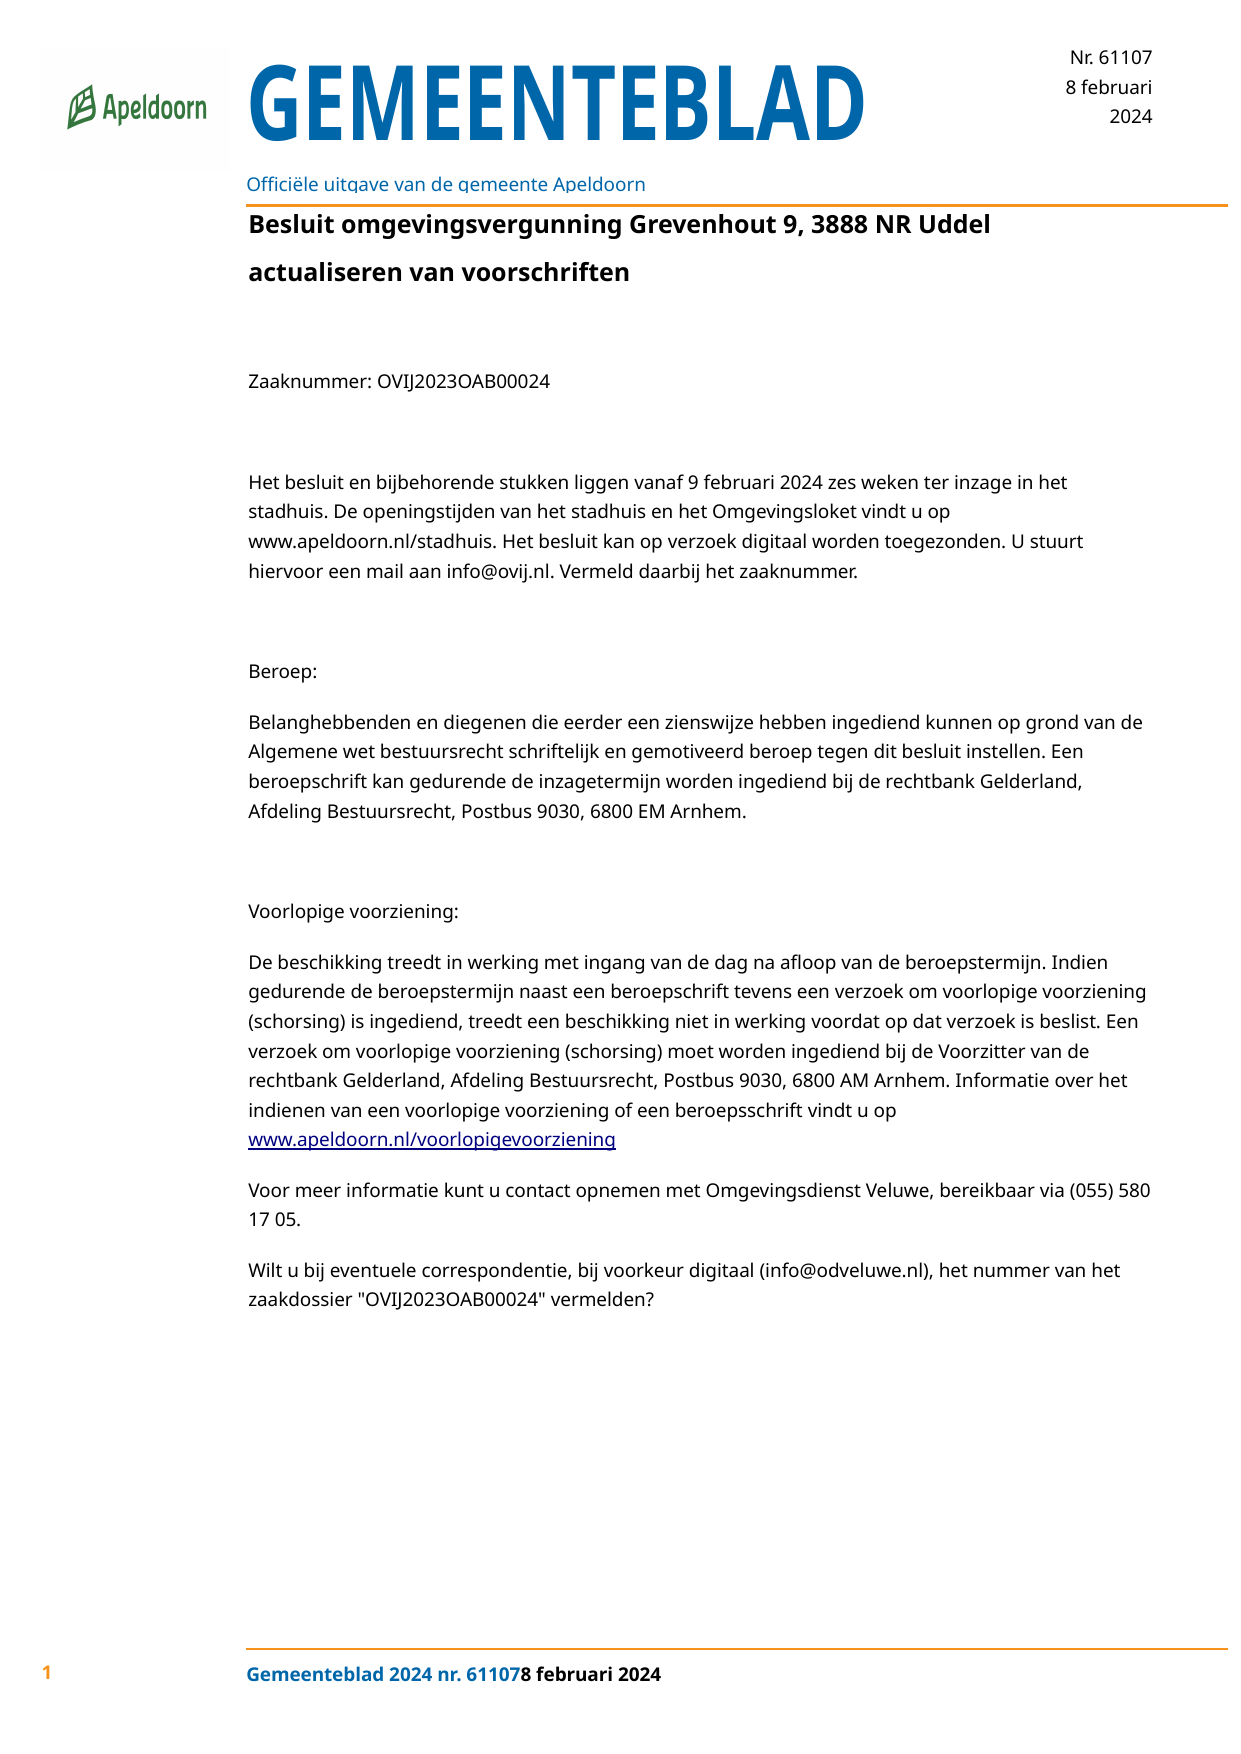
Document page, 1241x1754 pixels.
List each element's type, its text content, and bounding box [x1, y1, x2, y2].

text Het besluit en bijbehorende stukken liggen vanaf 9 februari 2024 zes weken ter inzage in het stadhuis. De openingstijden van het stadhuis en het Omgevingsloket vindt u op www.apeldoorn.nl/stadhuis. Het besluit kan op verzoek digitaal worden toegezonden. U stuurt hiervoor een mail aan info@ovij.nl. Vermeld daarbij het zaaknummer. [248, 469, 1152, 584]
text Beroep: [248, 659, 1152, 684]
picture [41, 47, 231, 172]
text Belanghebbenden en diegenen die eerder een zienswijze hebben ingediend kunnen op grond van de Algemene wet bestuursrecht schriftelijk en gemotiveerd beroep tegen dit besluit instellen. Een beroepschrift kan gedurende de inzagetermijn worden ingediend bij de rechtbank Gelderland, Afdeling Bestuursrecht, Postbus 9030, 6800 EM Arnhem. [248, 709, 1152, 824]
text Voor meer informatie kunt u contact opnemen met Omgevingsdienst Veluwe, bereikbaar via (055) 580 17 05. [248, 1177, 1152, 1232]
text Zaaknummer: OVIJ2023OAB00024 [248, 368, 1152, 394]
text Besluit omgevingsvergunning Grevenhout 9, 3888 NR Uddel actualiseren van voorschriften [248, 207, 1152, 288]
text Voorlopige voorziening: [248, 899, 1152, 924]
text De beschikking treedt in werking met ingang van de dag na afloop van de beroepstermijn. Indien gedurende de beroepstermijn naast een beroepschrift tevens een verzoek om voorlopige voorziening (schorsing) is ingediend, treedt een beschikking niet in werking voordat op dat verzoek is beslist. Een verzoek om voorlopige voorziening (schorsing) moet worden ingediend bij de Voorzitter van de rechtbank Gelderland, Afdeling Bestuursrecht, Postbus 9030, 6800 AM Arnhem. Informatie over het indienen van een voorlopige voorziening of een beroepsschrift vindt u op www.apeldoorn.nl/voorlopigevoorziening [248, 949, 1152, 1152]
text Wilt u bij eventuele correspondentie, bij voorkeur digitaal (info@odveluwe.nl), het nummer van het zaakdossier "OVIJ2023OAB00024" vermelden? [248, 1257, 1152, 1312]
